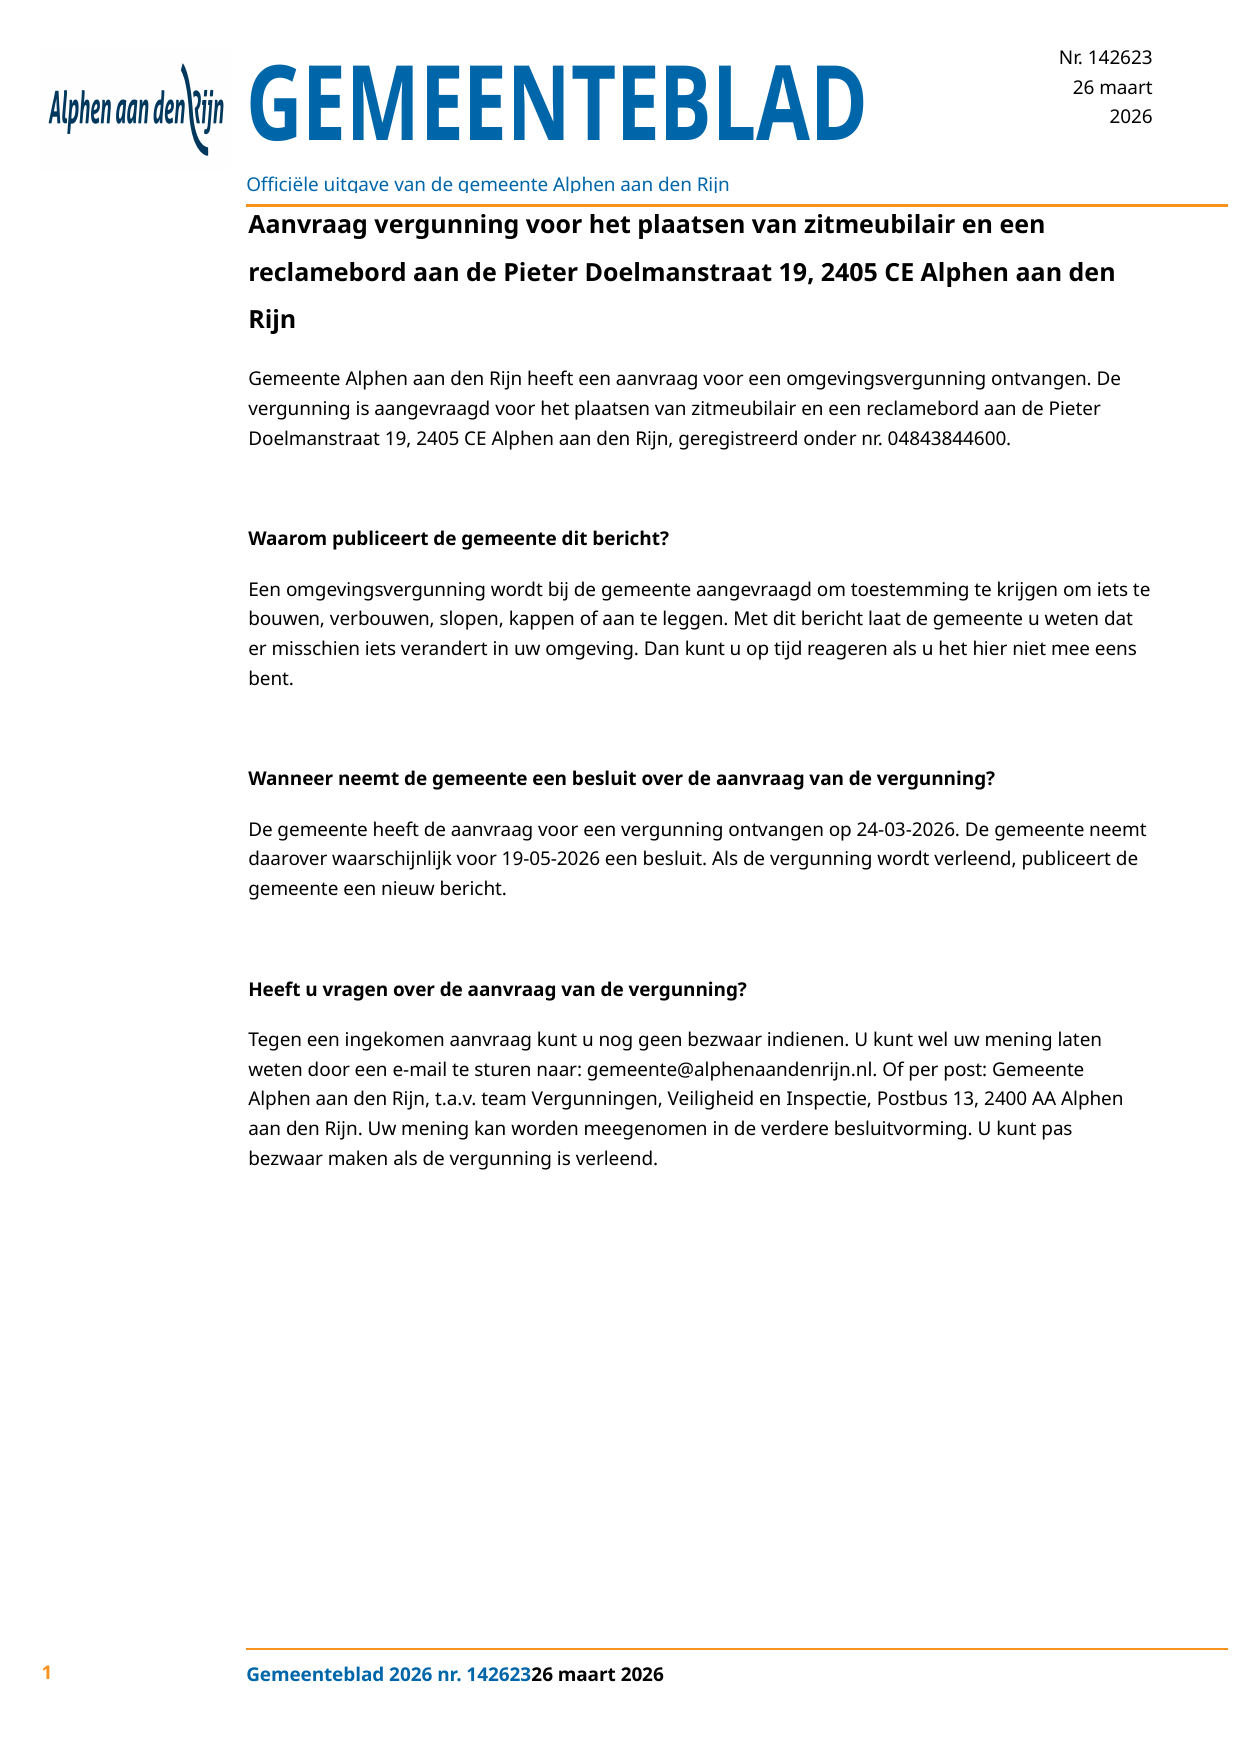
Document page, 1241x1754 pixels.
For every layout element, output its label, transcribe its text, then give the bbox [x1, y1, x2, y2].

text Wanneer neemt de gemeente een besluit over de aanvraag van de vergunning? [248, 766, 1152, 791]
text De gemeente heeft de aanvraag voor een vergunning ontvangen op 24-03-2026. De gemeente neemt daarover waarschijnlijk voor 19-05-2026 een besluit. Als de vergunning wordt verleend, publiceert de gemeente een nieuw bericht. [248, 816, 1152, 901]
text Heeft u vragen over de aanvraag van de vergunning? [248, 976, 1152, 1002]
picture [41, 47, 231, 172]
text Aanvraag vergunning voor het plaatsen van zitmeubilair en een reclamebord aan de Pieter Doelmanstraat 19, 2405 CE Alphen aan den Rijn [248, 207, 1152, 336]
text Gemeente Alphen aan den Rijn heeft een aanvraag voor een omgevingsvergunning ontvangen. De vergunning is aangevraagd voor het plaatsen van zitmeubilair en een reclamebord aan de Pieter Doelmanstraat 19, 2405 CE Alphen aan den Rijn, geregistreerd onder nr. 04843844600. [248, 366, 1152, 450]
text Waarom publiceert de gemeente dit bericht? [248, 526, 1152, 551]
text Een omgevingsvergunning wordt bij de gemeente aangevraagd om toestemming te krijgen om iets te bouwen, verbouwen, slopen, kappen of aan te leggen. Met dit bericht laat de gemeente u weten dat er misschien iets verandert in uw omgeving. Dan kunt u op tijd reageren als u het hier niet mee eens bent. [248, 576, 1152, 690]
text Tegen een ingekomen aanvraag kunt u nog geen bezwaar indienen. U kunt wel uw mening laten weten door een e-mail te sturen naar: gemeente@alphenaandenrijn.nl. Of per post: Gemeente Alphen aan den Rijn, t.a.v. team Vergunningen, Veiligheid en Inspectie, Postbus 13, 2400 AA Alphen aan den Rijn. Uw mening kan worden meegenomen in de verdere besluitvorming. U kunt pas bezwaar maken als de vergunning is verleend. [248, 1026, 1152, 1170]
